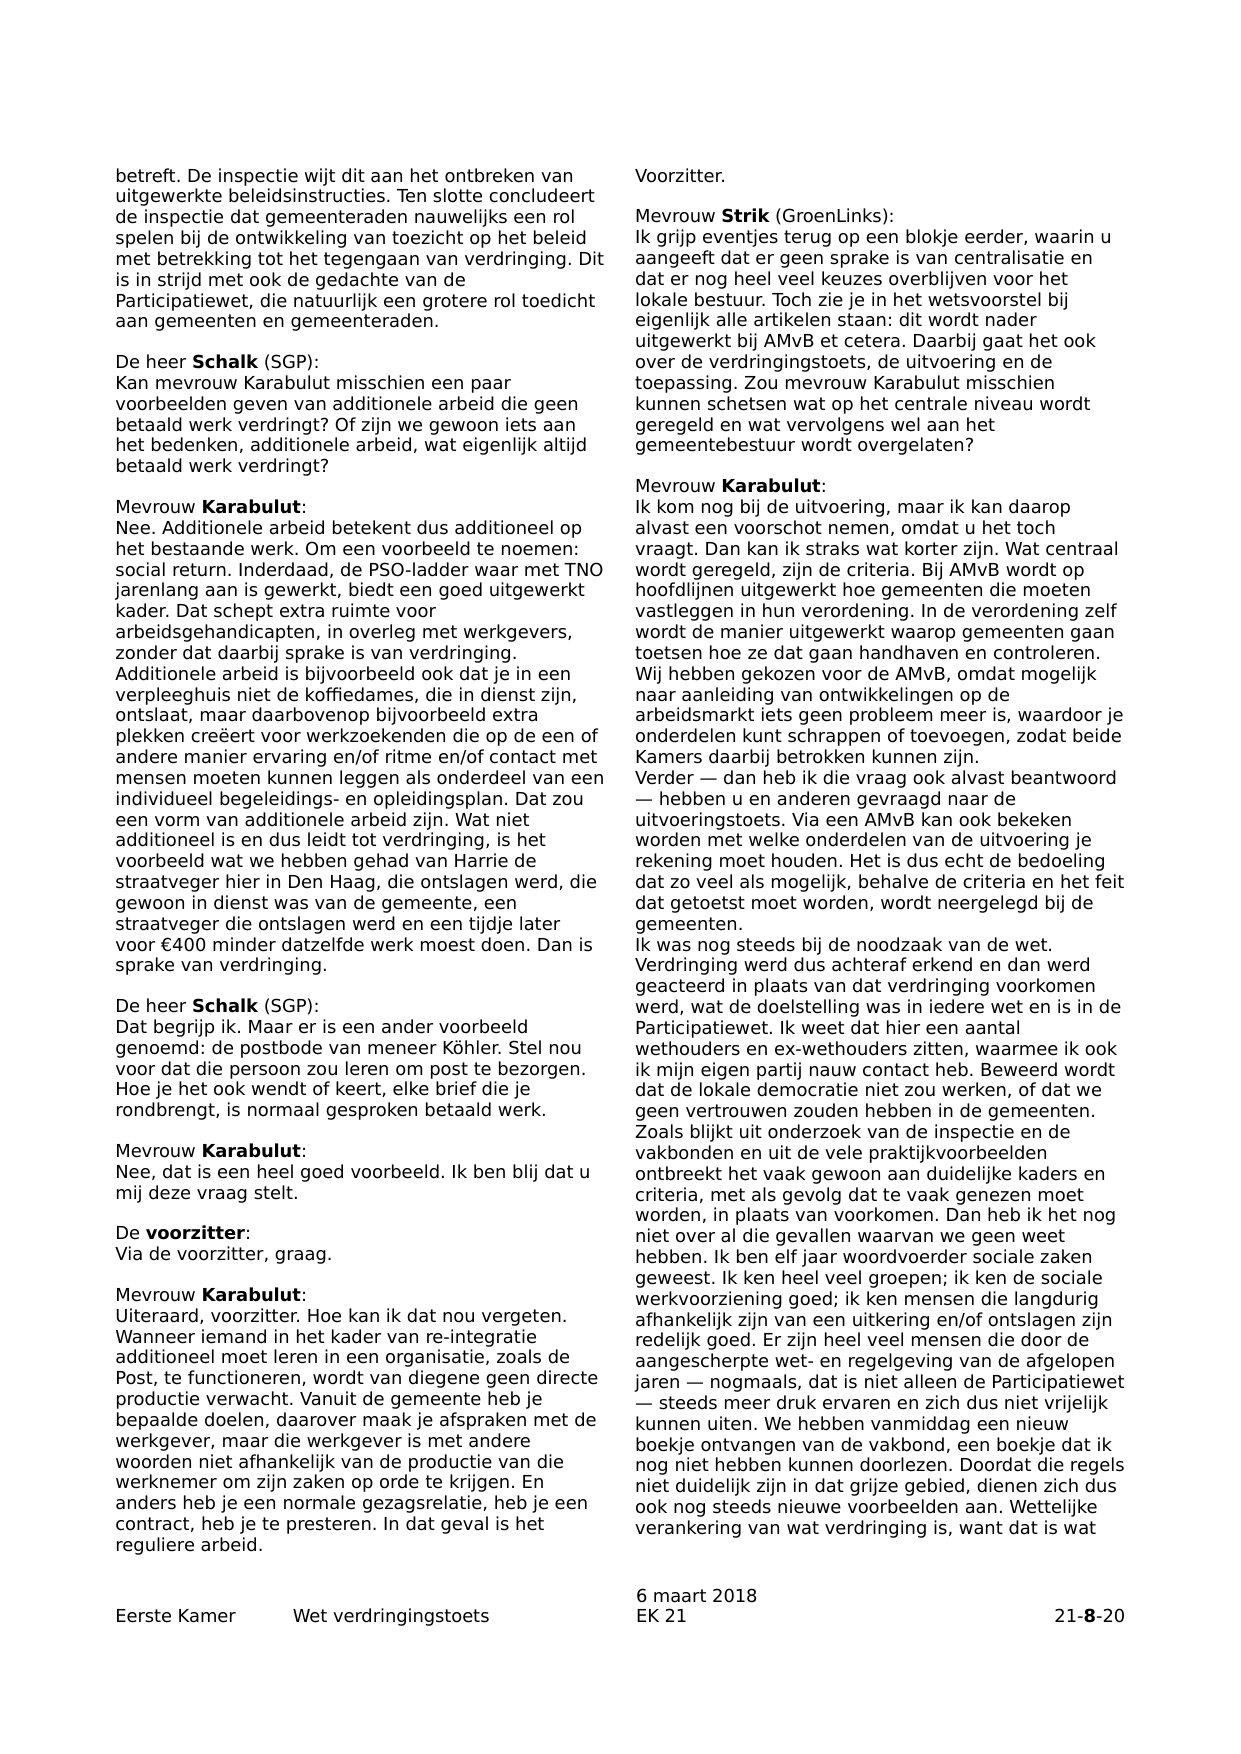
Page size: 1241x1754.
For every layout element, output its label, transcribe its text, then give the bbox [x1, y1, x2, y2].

text Voorzitter. [635, 165, 1125, 186]
text Kan mevrouw Karabulut misschien een paar voorbeelden geven van additionele arbeid die geen betaald werk verdringt? Of zijn we gewoon iets aan het bedenken, additionele arbeid, wat eigenlijk altijd betaald werk verdringt? [115, 373, 605, 477]
text betreft. De inspectie wijt dit aan het ontbreken van uitgewerkte beleidsinstructies. Ten slotte concludeert de inspectie dat gemeenteraden nauwelijks een rol spelen bij de ontwikkeling van toezicht op het beleid met betrekking tot het tegengaan van verdringing. Dit is in strijd met ook de gedachte van de Participatiewet, die natuurlijk een grotere rol toedicht aan gemeenten en gemeenteraden. [115, 165, 605, 332]
text Mevrouw Karabulut: [635, 476, 1125, 497]
text Mevrouw Strik (GroenLinks): [635, 206, 1125, 227]
text Ik grijp eventjes terug op een blokje eerder, waarin u aangeeft dat er geen sprake is van centralisatie en dat er nog heel veel keuzes overblijven voor het lokale bestuur. Toch zie je in het wetsvoorstel bij eigenlijk alle artikelen staan: dit wordt nader uitgewerkt bij AMvB et cetera. Daarbij gaat het ook over de verdringingstoets, de uitvoering en de toepassing. Zou mevrouw Karabulut misschien kunnen schetsen wat op het centrale niveau wordt geregeld en wat vervolgens wel aan het gemeentebestuur wordt overgelaten? [635, 227, 1125, 456]
text De voorzitter: [115, 1223, 605, 1244]
text Mevrouw Karabulut: [115, 497, 605, 518]
text Verder — dan heb ik die vraag ook alvast beantwoord — hebben u en anderen gevraagd naar de uitvoeringstoets. Via een AMvB kan ook bekeken worden met welke onderdelen van de uitvoering je rekening moet houden. Het is dus echt de bedoeling dat zo veel als mogelijk, behalve de criteria en het feit dat getoetst moet worden, wordt neergelegd bij de gemeenten. [635, 768, 1125, 934]
text Uiteraard, voorzitter. Hoe kan ik dat nou vergeten. Wanneer iemand in het kader van re-integratie additioneel moet leren in een organisatie, zoals de Post, te functioneren, wordt van diegene geen directe productie verwacht. Vanuit de gemeente heb je bepaalde doelen, daarover maak je afspraken met de werkgever, maar die werkgever is met andere woorden niet afhankelijk van de productie van die werknemer om zijn zaken op orde te krijgen. En anders heb je een normale gezagsrelatie, heb je een contract, heb je te presteren. In dat geval is het reguliere arbeid. [115, 1306, 605, 1556]
text Nee, dat is een heel goed voorbeeld. Ik ben blij dat u mij deze vraag stelt. [115, 1162, 605, 1203]
text De heer Schalk (SGP): [115, 996, 605, 1017]
text De heer Schalk (SGP): [115, 352, 605, 373]
text Dat begrijp ik. Maar er is een ander voorbeeld genoemd: de postbode van meneer Köhler. Stel nou voor dat die persoon zou leren om post te bezorgen. Hoe je het ook wendt of keert, elke brief die je rondbrengt, is normaal gesproken betaald werk. [115, 1017, 605, 1121]
text Mevrouw Karabulut: [115, 1141, 605, 1162]
text Via de voorzitter, graag. [115, 1244, 605, 1265]
text Nee. Additionele arbeid betekent dus additioneel op het bestaande werk. Om een voorbeeld te noemen: social return. Inderdaad, de PSO-ladder waar met TNO jarenlang aan is gewerkt, biedt een goed uitgewerkt kader. Dat schept extra ruimte voor arbeidsgehandicapten, in overleg met werkgevers, zonder dat daarbij sprake is van verdringing. Additionele arbeid is bijvoorbeeld ook dat je in een verpleeghuis niet de koffiedames, die in dienst zijn, ontslaat, maar daarbovenop bijvoorbeeld extra plekken creëert voor werkzoekenden die op de een of andere manier ervaring en/of ritme en/of contact met mensen moeten kunnen leggen als onderdeel van een individueel begeleidings- en opleidingsplan. Dat zou een vorm van additionele arbeid zijn. Wat niet additioneel is en dus leidt tot verdringing, is het voorbeeld wat we hebben gehad van Harrie de straatveger hier in Den Haag, die ontslagen werd, die gewoon in dienst was van de gemeente, een straatveger die ontslagen werd en een tijdje later voor €400 minder datzelfde werk moest doen. Dan is sprake van verdringing. [115, 518, 605, 976]
text Ik kom nog bij de uitvoering, maar ik kan daarop alvast een voorschot nemen, omdat u het toch vraagt. Dan kan ik straks wat korter zijn. Wat centraal wordt geregeld, zijn de criteria. Bij AMvB wordt op hoofdlijnen uitgewerkt hoe gemeenten die moeten vastleggen in hun verordening. In de verordening zelf wordt de manier uitgewerkt waarop gemeenten gaan toetsen hoe ze dat gaan handhaven en controleren. Wij hebben gekozen voor de AMvB, omdat mogelijk naar aanleiding van ontwikkelingen op de arbeidsmarkt iets geen probleem meer is, waardoor je onderdelen kunt schrappen of toevoegen, zodat beide Kamers daarbij betrokken kunnen zijn. [635, 497, 1125, 768]
text Mevrouw Karabulut: [115, 1285, 605, 1306]
text Ik was nog steeds bij de noodzaak van de wet. Verdringing werd dus achteraf erkend en dan werd geacteerd in plaats van dat verdringing voorkomen werd, wat de doelstelling was in iedere wet en is in de Participatiewet. Ik weet dat hier een aantal wethouders en ex-wethouders zitten, waarmee ik ook ik mijn eigen partij nauw contact heb. Beweerd wordt dat de lokale democratie niet zou werken, of dat we geen vertrouwen zouden hebben in de gemeenten. Zoals blijkt uit onderzoek van de inspectie en de vakbonden en uit de vele praktijkvoorbeelden ontbreekt het vaak gewoon aan duidelijke kaders en criteria, met als gevolg dat te vaak genezen moet worden, in plaats van voorkomen. Dan heb ik het nog niet over al die gevallen waarvan we geen weet hebben. Ik ben elf jaar woordvoerder sociale zaken geweest. Ik ken heel veel groepen; ik ken de sociale werkvoorziening goed; ik ken mensen die langdurig afhankelijk zijn van een uitkering en/of ontslagen zijn redelijk goed. Er zijn heel veel mensen die door de aangescherpte wet- en regelgeving van de afgelopen jaren — nogmaals, dat is niet alleen de Participatiewet — steeds meer druk ervaren en zich dus niet vrijelijk kunnen uiten. We hebben vanmiddag een nieuw boekje ontvangen van de vakbond, een boekje dat ik nog niet hebben kunnen doorlezen. Doordat die regels niet duidelijk zijn in dat grijze gebied, dienen zich dus ook nog steeds nieuwe voorbeelden aan. Wettelijke verankering van wat verdringing is, want dat is wat [635, 934, 1125, 1538]
